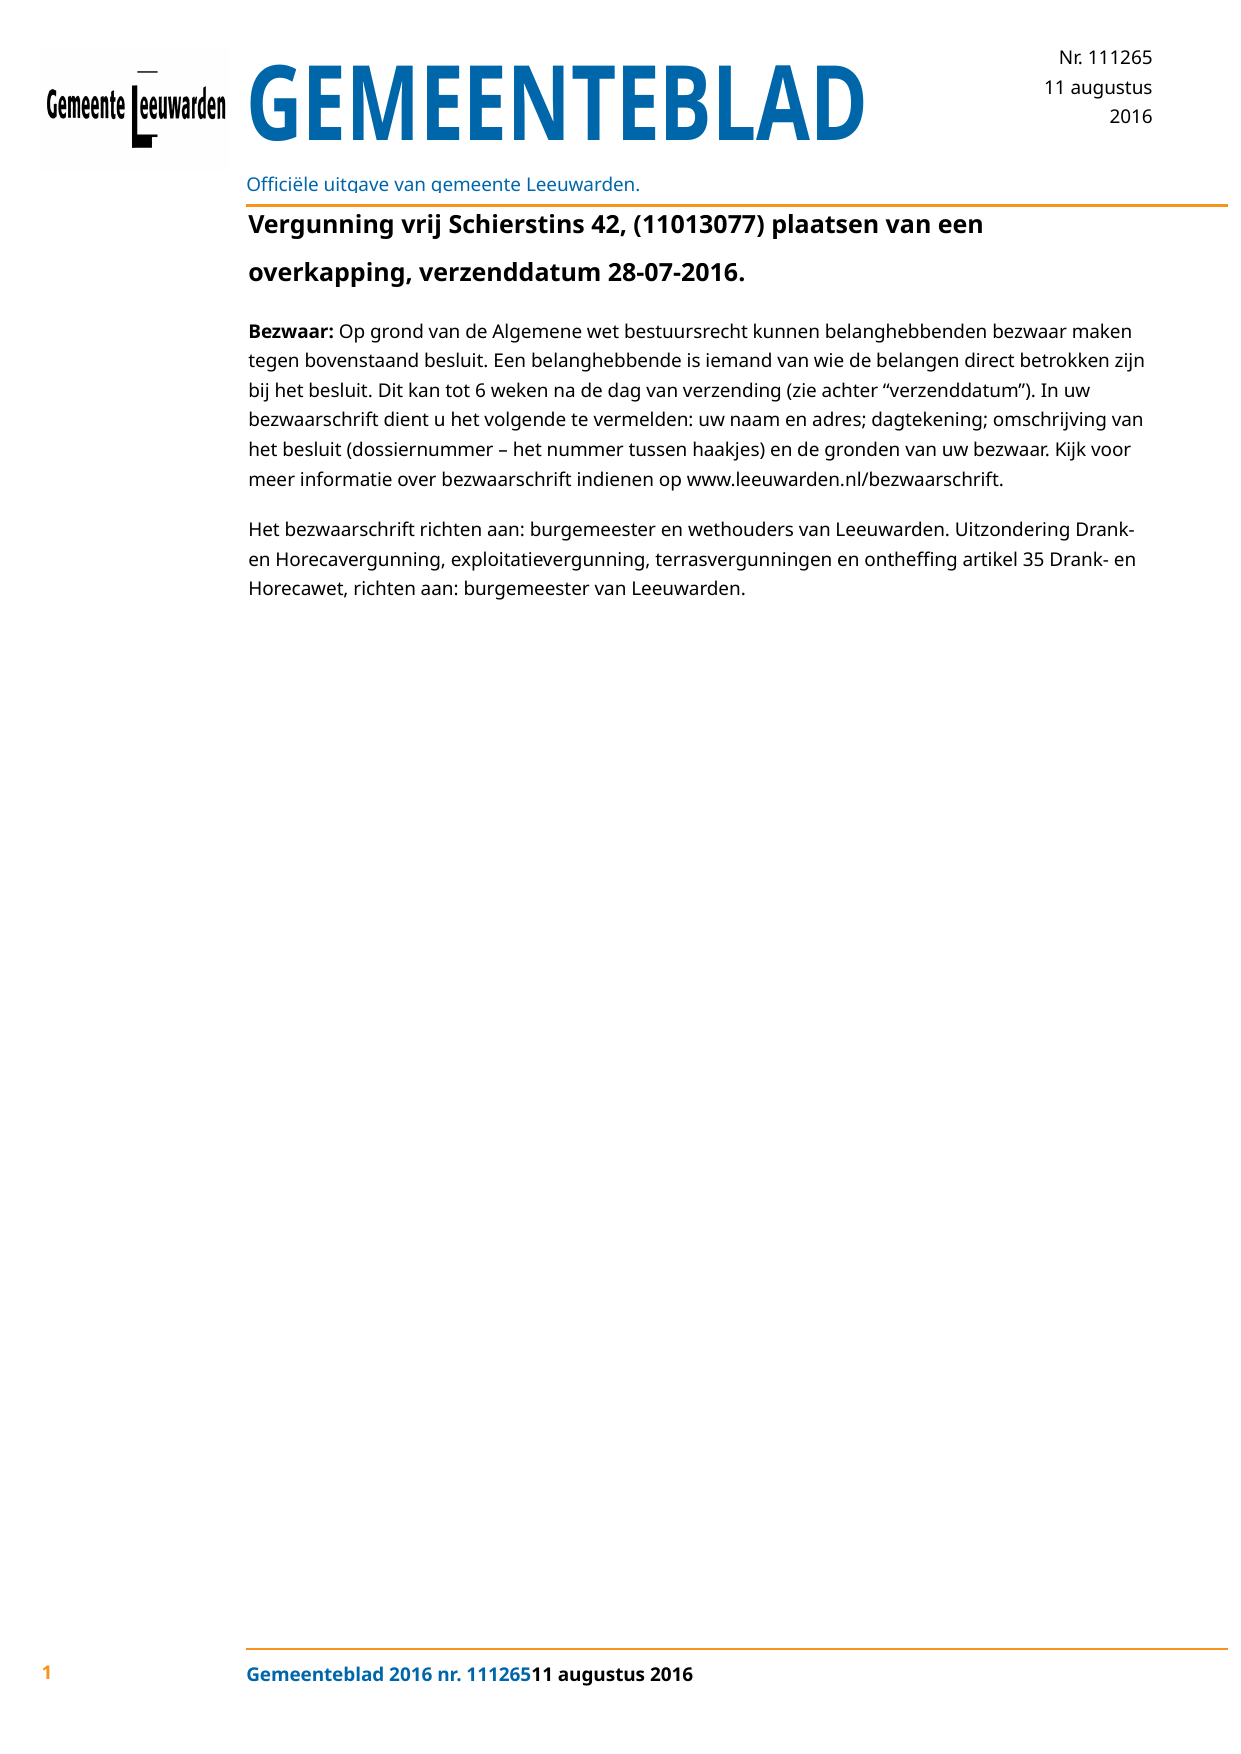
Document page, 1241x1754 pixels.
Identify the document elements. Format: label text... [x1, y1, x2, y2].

text Vergunning vrij Schierstins 42, (11013077) plaatsen van een overkapping, verzenddatum 28-07-2016. [248, 207, 1152, 288]
text Het bezwaarschrift richten aan: burgemeester en wethouders van Leeuwarden. Uitzondering Drank- en Horecavergunning, exploitatievergunning, terrasvergunningen en ontheffing artikel 35 Drank- en Horecawet, richten aan: burgemeester van Leeuwarden. [248, 516, 1152, 601]
picture [41, 47, 231, 172]
text Bezwaar: Op grond van de Algemene wet bestuursrecht kunnen belanghebbenden bezwaar maken tegen bovenstaand besluit. Een belanghebbende is iemand van wie de belangen direct betrokken zijn bij het besluit. Dit kan tot 6 weken na de dag van verzending (zie achter “verzenddatum”). In uw bezwaarschrift dient u het volgende te vermelden: uw naam en adres; dagtekening; omschrijving van het besluit (dossiernummer – het nummer tussen haakjes) en de gronden van uw bezwaar. Kijk voor meer informatie over bezwaarschrift indienen op www.leeuwarden.nl/bezwaarschrift. [248, 318, 1152, 492]
